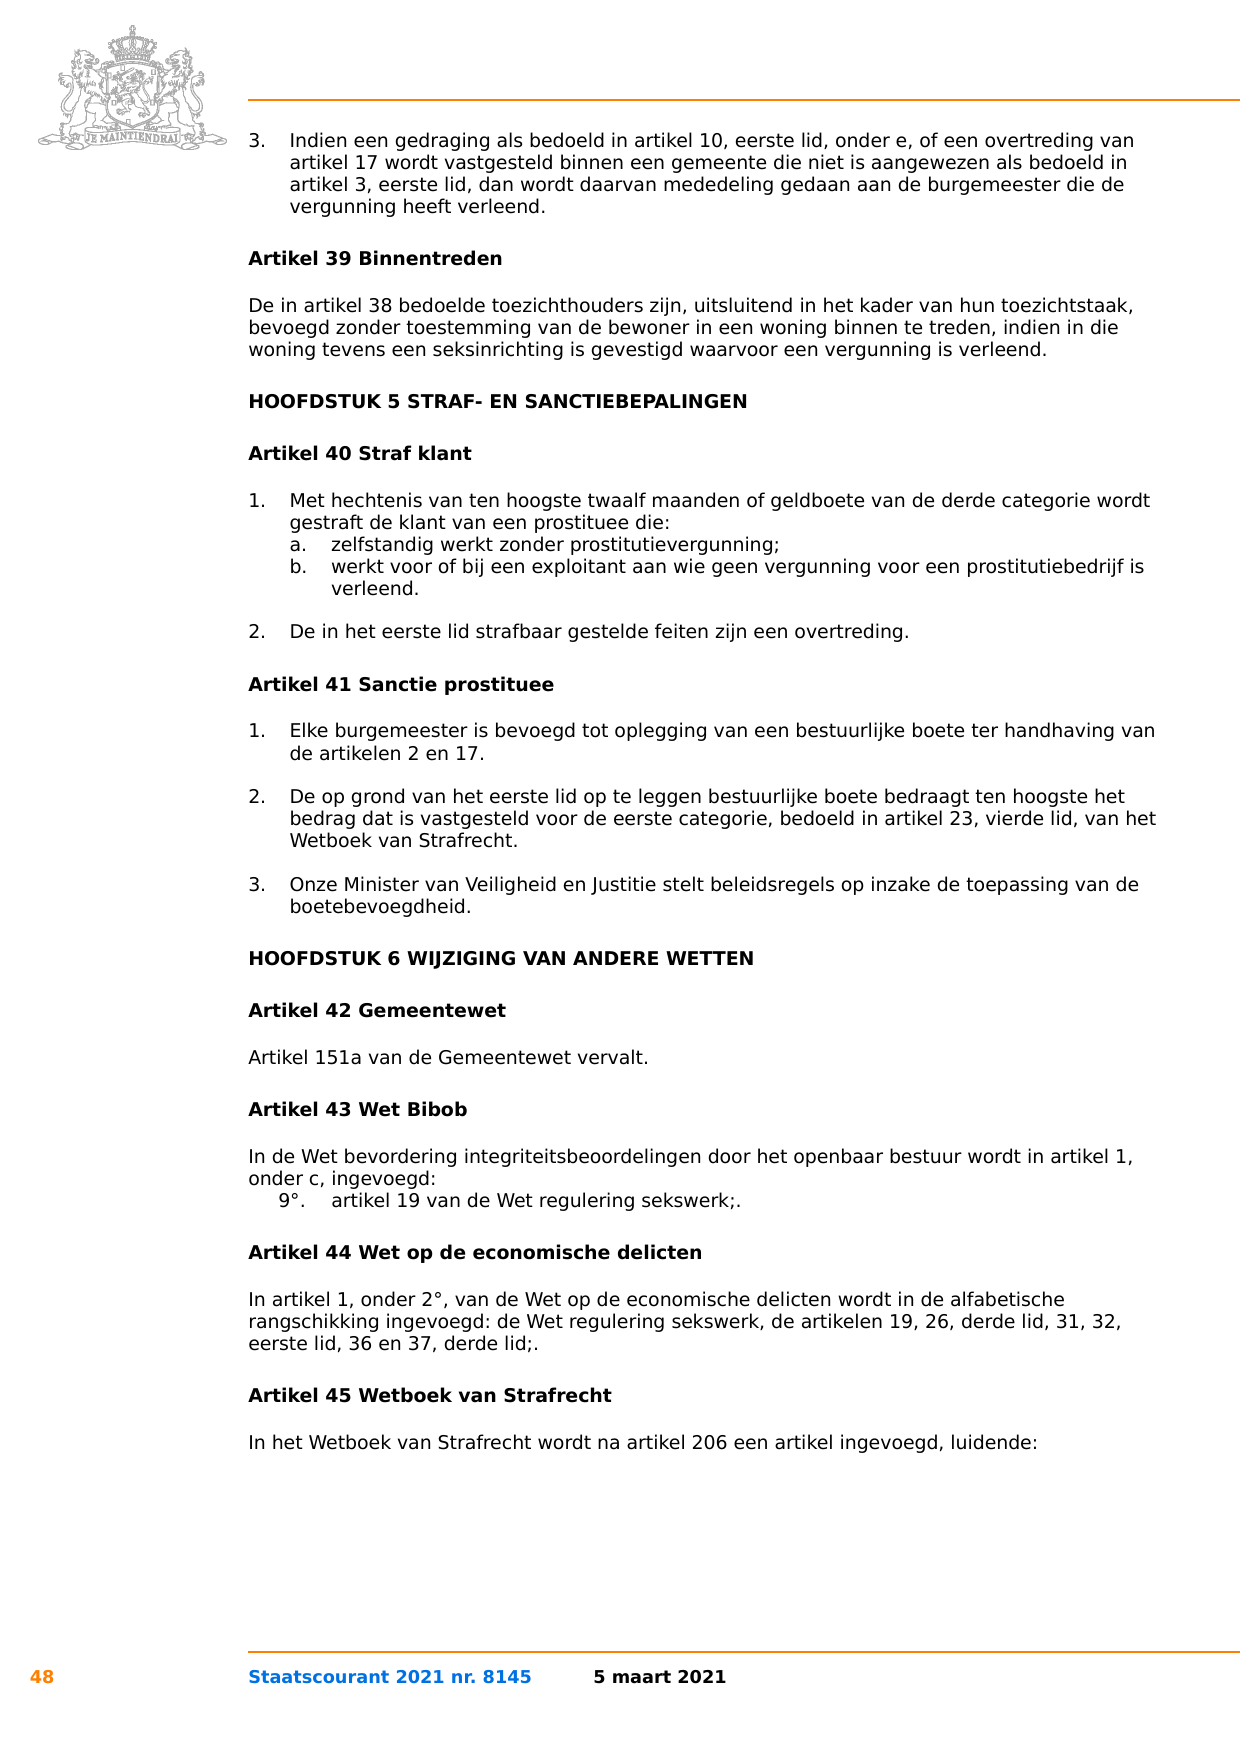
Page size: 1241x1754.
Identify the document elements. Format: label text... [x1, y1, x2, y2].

text 2. De in het eerste lid strafbaar gestelde feiten zijn een overtreding. [248, 621, 1163, 643]
subtitle Artikel 40 Straf klant [248, 443, 1163, 465]
picture [38, 25, 227, 150]
text 1. Met hechtenis van ten hoogste twaalf maanden of geldboete van de derde categorie wordt gestraft de klant van een prostituee die: [248, 490, 1163, 534]
subtitle Artikel 39 Binnentreden [248, 248, 1163, 270]
subtitle Artikel 43 Wet Bibob [248, 1099, 1163, 1121]
text 9°. artikel 19 van de Wet regulering sekswerk;. [278, 1190, 1163, 1212]
text 3. Indien een gedraging als bedoeld in artikel 10, eerste lid, onder e, of een overtreding van artikel 17 wordt vastgesteld binnen een gemeente die niet is aangewezen als bedoeld in artikel 3, eerste lid, dan wordt daarvan mededeling gedaan aan de burgemeester die de vergunning heeft verleend. [248, 130, 1163, 218]
subtitle Artikel 42 Gemeentewet [248, 1000, 1163, 1022]
subtitle Artikel 45 Wetboek van Strafrecht [248, 1385, 1163, 1407]
text De in artikel 38 bedoelde toezichthouders zijn, uitsluitend in het kader van hun toezichtstaak, bevoegd zonder toestemming van de bewoner in een woning binnen te treden, indien in die woning tevens een seksinrichting is gevestigd waarvoor een vergunning is verleend. [248, 295, 1163, 361]
text Artikel 151a van de Gemeentewet vervalt. [248, 1047, 1163, 1069]
text a. zelfstandig werkt zonder prostitutievergunning; [289, 534, 1163, 556]
text 3. Onze Minister van Veiligheid en Justitie stelt beleidsregels op inzake de toepassing van de boetebevoegdheid. [248, 874, 1163, 918]
subtitle Artikel 41 Sanctie prostituee [248, 673, 1163, 695]
subtitle HOOFDSTUK 6 WIJZIGING VAN ANDERE WETTEN [248, 948, 1163, 970]
subtitle Artikel 44 Wet op de economische delicten [248, 1242, 1163, 1264]
text In het Wetboek van Strafrecht wordt na artikel 206 een artikel ingevoegd, luidende: [248, 1432, 1163, 1454]
text In artikel 1, onder 2°, van de Wet op de economische delicten wordt in de alfabetische rangschikking ingevoegd: de Wet regulering sekswerk, de artikelen 19, 26, derde lid, 31, 32, eerste lid, 36 en 37, derde lid;. [248, 1289, 1163, 1355]
text b. werkt voor of bij een exploitant aan wie geen vergunning voor een prostitutiebedrijf is verleend. [289, 556, 1163, 599]
text In de Wet bevordering integriteitsbeoordelingen door het openbaar bestuur wordt in artikel 1, onder c, ingevoegd: [248, 1146, 1163, 1190]
subtitle HOOFDSTUK 5 STRAF- EN SANCTIEBEPALINGEN [248, 391, 1163, 413]
text 2. De op grond van het eerste lid op te leggen bestuurlijke boete bedraagt ten hoogste het bedrag dat is vastgesteld voor de eerste categorie, bedoeld in artikel 23, vierde lid, van het Wetboek van Strafrecht. [248, 786, 1163, 852]
text 1. Elke burgemeester is bevoegd tot oplegging van een bestuurlijke boete ter handhaving van de artikelen 2 en 17. [248, 720, 1163, 764]
